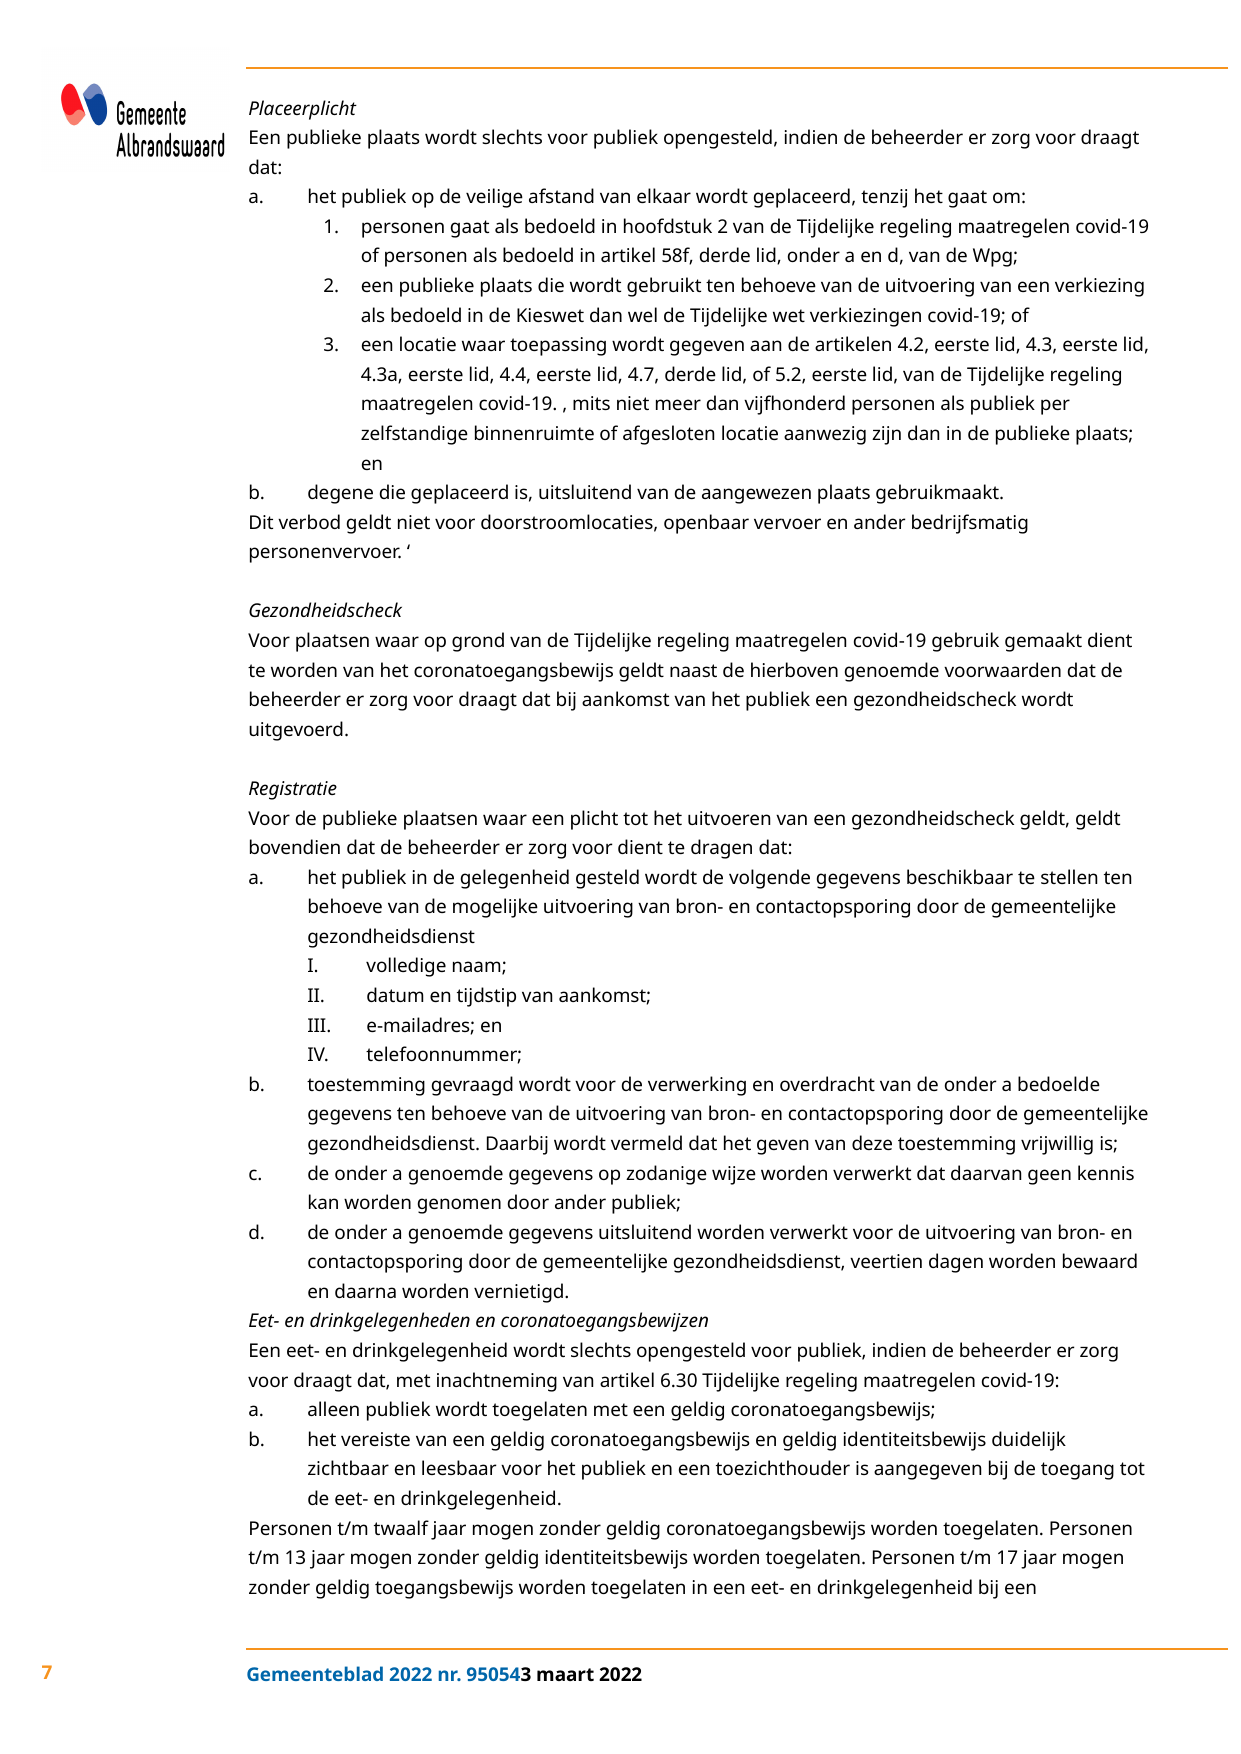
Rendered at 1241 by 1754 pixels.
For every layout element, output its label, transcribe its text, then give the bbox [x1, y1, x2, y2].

list het publiek in de gelegenheid gesteld wordt de volgende gegevens beschikbaar te stellen ten behoeve van de mogelijke uitvoering van bron- en contactopsporing door de gemeentelijke gezondheidsdienst [248, 864, 1152, 949]
list alleen publiek wordt toegelaten met een geldig coronatoegangsbewijs; [248, 1396, 1152, 1422]
list de onder a genoemde gegevens op zodanige wijze worden verwerkt dat daarvan geen kennis kan worden genomen door ander publiek; [248, 1160, 1152, 1215]
text Dit verbod geldt niet voor doorstroomlocaties, openbaar vervoer en ander bedrijfsmatig personenvervoer. ‘ [248, 509, 1152, 564]
list volledige naam; [307, 953, 1152, 978]
text Gezondheidscheck [248, 598, 1152, 623]
list personen gaat als bedoeld in hoofdstuk 2 van de Tijdelijke regeling maatregelen covid-19 of personen als bedoeld in artikel 58f, derde lid, onder a en d, van de Wpg; [323, 213, 1152, 268]
list de onder a genoemde gegevens uitsluitend worden verwerkt voor de uitvoering van bron- en contactopsporing door de gemeentelijke gezondheidsdienst, veertien dagen worden bewaard en daarna worden vernietigd. [248, 1219, 1152, 1304]
list een publieke plaats die wordt gebruikt ten behoeve van de uitvoering van een verkiezing als bedoeld in de Kieswet dan wel de Tijdelijke wet verkiezingen covid-19; of [323, 272, 1152, 328]
text Voor plaatsen waar op grond van de Tijdelijke regeling maatregelen covid-19 gebruik gemaakt dient te worden van het coronatoegangsbewijs geldt naast de hierboven genoemde voorwaarden dat de beheerder er zorg voor draagt dat bij aankomst van het publiek een gezondheidscheck wordt uitgevoerd. [248, 627, 1152, 742]
text Personen t/m twaalf jaar mogen zonder geldig coronatoegangsbewijs worden toegelaten. Personen t/m 13 jaar mogen zonder geldig identiteitsbewijs worden toegelaten. Personen t/m 17 jaar mogen zonder geldig toegangsbewijs worden toegelaten in een eet- en drinkgelegenheid bij een [248, 1515, 1152, 1600]
list telefoonnummer; [307, 1041, 1152, 1067]
list het vereiste van een geldig coronatoegangsbewijs en geldig identiteitsbewijs duidelijk zichtbaar en leesbaar voor het publiek en een toezichthouder is aangegeven bij de toegang tot de eet- en drinkgelegenheid. [248, 1426, 1152, 1511]
text Voor de publieke plaatsen waar een plicht tot het uitvoeren van een gezondheidscheck geldt, geldt bovendien dat de beheerder er zorg voor dient te dragen dat: [248, 805, 1152, 860]
list toestemming gevraagd wordt voor de verwerking en overdracht van de onder a bedoelde gegevens ten behoeve van de uitvoering van bron- en contactopsporing door de gemeentelijke gezondheidsdienst. Daarbij wordt vermeld dat het geven van deze toestemming vrijwillig is; [248, 1071, 1152, 1156]
list degene die geplaceerd is, uitsluitend van de aangewezen plaats gebruikmaakt. [248, 479, 1152, 505]
list het publiek op de veilige afstand van elkaar wordt geplaceerd, tenzij het gaat om: [248, 183, 1152, 209]
text Een publieke plaats wordt slechts voor publiek opengesteld, indien de beheerder er zorg voor draagt dat: [248, 124, 1152, 180]
picture [41, 47, 231, 172]
text Eet- en drinkgelegenheden en coronatoegangsbewijzen [248, 1308, 1152, 1333]
text Registratie [248, 775, 1152, 801]
list een locatie waar toepassing wordt gegeven aan de artikelen 4.2, eerste lid, 4.3, eerste lid, 4.3a, eerste lid, 4.4, eerste lid, 4.7, derde lid, of 5.2, eerste lid, van de Tijdelijke regeling maatregelen covid-19. , mits niet meer dan vijfhonderd personen als publiek per zelfstandige binnenruimte of afgesloten locatie aanwezig zijn dan in de publieke plaats; en [323, 331, 1152, 476]
text Placeerplicht [248, 95, 1152, 121]
list e-mailadres; en [307, 1012, 1152, 1038]
list datum en tijdstip van aankomst; [307, 982, 1152, 1008]
text Een eet- en drinkgelegenheid wordt slechts opengesteld voor publiek, indien de beheerder er zorg voor draagt dat, met inachtneming van artikel 6.30 Tijdelijke regeling maatregelen covid-19: [248, 1337, 1152, 1393]
